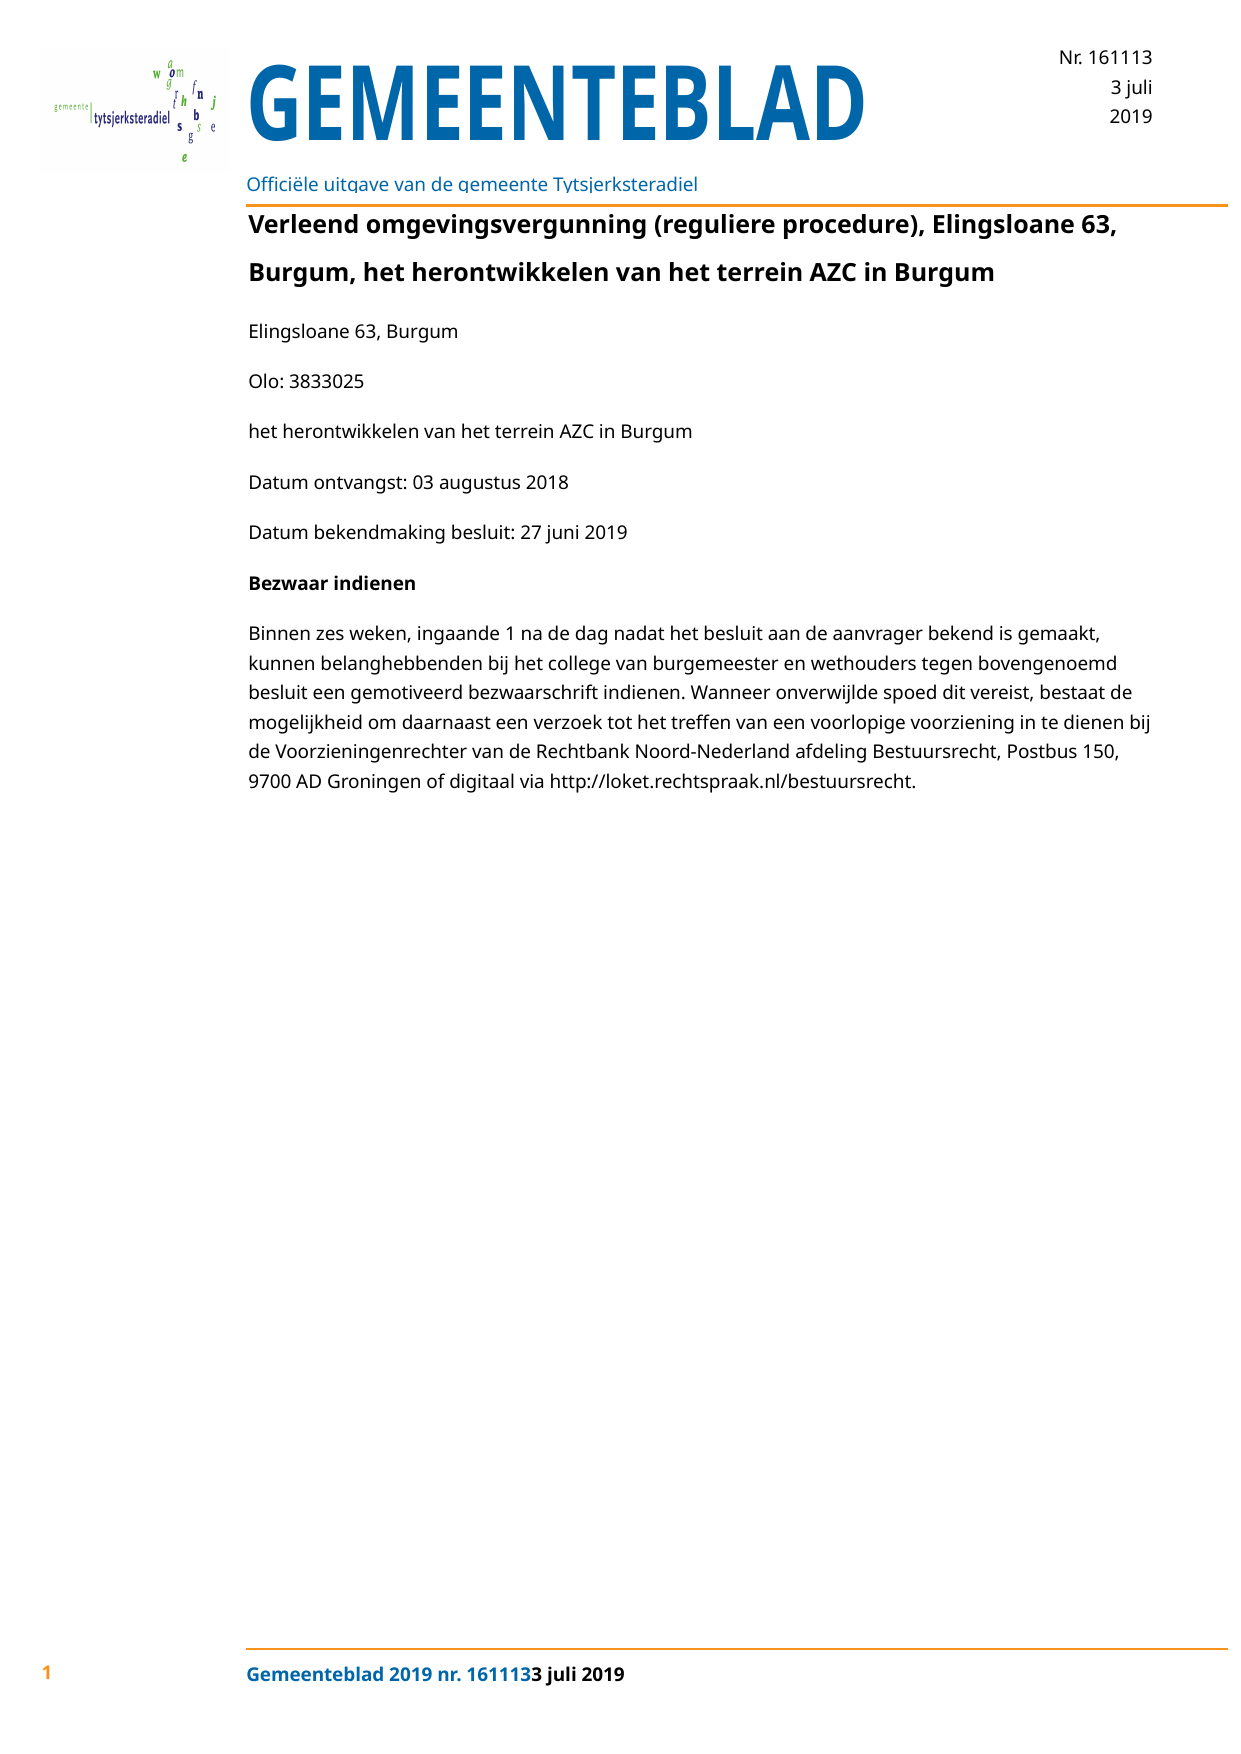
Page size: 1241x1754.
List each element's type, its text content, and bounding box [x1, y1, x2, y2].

text Binnen zes weken, ingaande 1 na de dag nadat het besluit aan de aanvrager bekend is gemaakt, kunnen belanghebbenden bij het college van burgemeester en wethouders tegen bovengenoemd besluit een gemotiveerd bezwaarschrift indienen. Wanneer onverwijlde spoed dit vereist, bestaat de mogelijkheid om daarnaast een verzoek tot het treffen van een voorlopige voorziening in te dienen bij de Voorzieningenrechter van de Rechtbank Noord-Nederland afdeling Bestuursrecht, Postbus 150, 9700 AD Groningen of digitaal via http://loket.rechtspraak.nl/bestuursrecht. [248, 620, 1152, 794]
text Verleend omgevingsvergunning (reguliere procedure), Elingsloane 63, Burgum, het herontwikkelen van het terrein AZC in Burgum [248, 207, 1152, 288]
text Datum ontvangst: 03 augustus 2018 [248, 469, 1152, 495]
text Datum bekendmaking besluit: 27 juni 2019 [248, 519, 1152, 545]
picture [41, 47, 231, 172]
text Elingsloane 63, Burgum [248, 318, 1152, 344]
text Olo: 3833025 [248, 368, 1152, 394]
text het herontwikkelen van het terrein AZC in Burgum [248, 419, 1152, 444]
text Bezwaar indienen [248, 570, 1152, 596]
